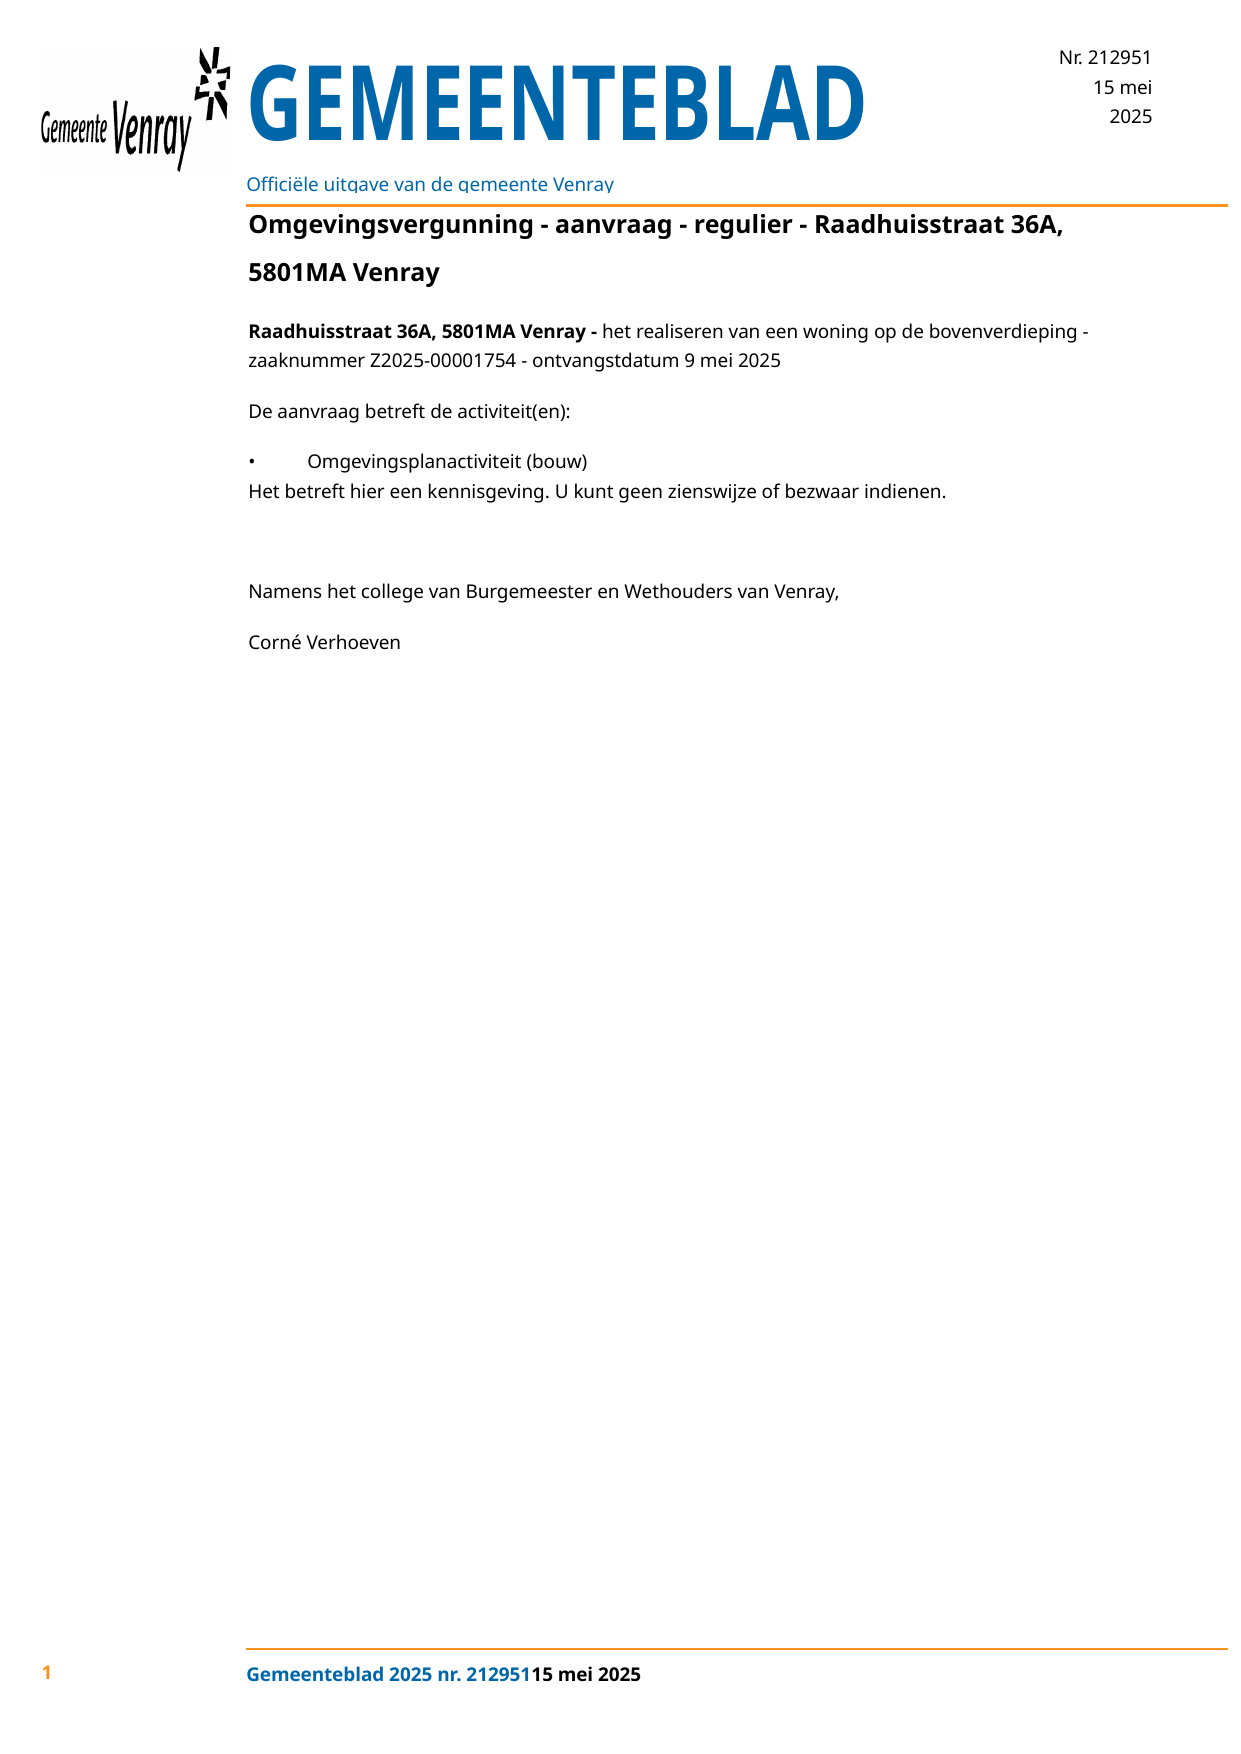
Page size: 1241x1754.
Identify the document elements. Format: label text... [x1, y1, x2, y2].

text Namens het college van Burgemeester en Wethouders van Venray, [248, 579, 1152, 604]
text Het betreft hier een kennisgeving. U kunt geen zienswijze of bezwaar indienen. [248, 478, 1152, 504]
text Raadhuisstraat 36A, 5801MA Venray - het realiseren van een woning op de bovenverdieping - zaaknummer Z2025-00001754 - ontvangstdatum 9 mei 2025 [248, 318, 1152, 373]
list Omgevingsplanactiviteit (bouw) [248, 448, 1152, 474]
text Omgevingsvergunning - aanvraag - regulier - Raadhuisstraat 36A, 5801MA Venray [248, 207, 1152, 288]
picture [41, 47, 231, 172]
text Corné Verhoeven [248, 629, 1152, 655]
text De aanvraag betreft de activiteit(en): [248, 398, 1152, 424]
